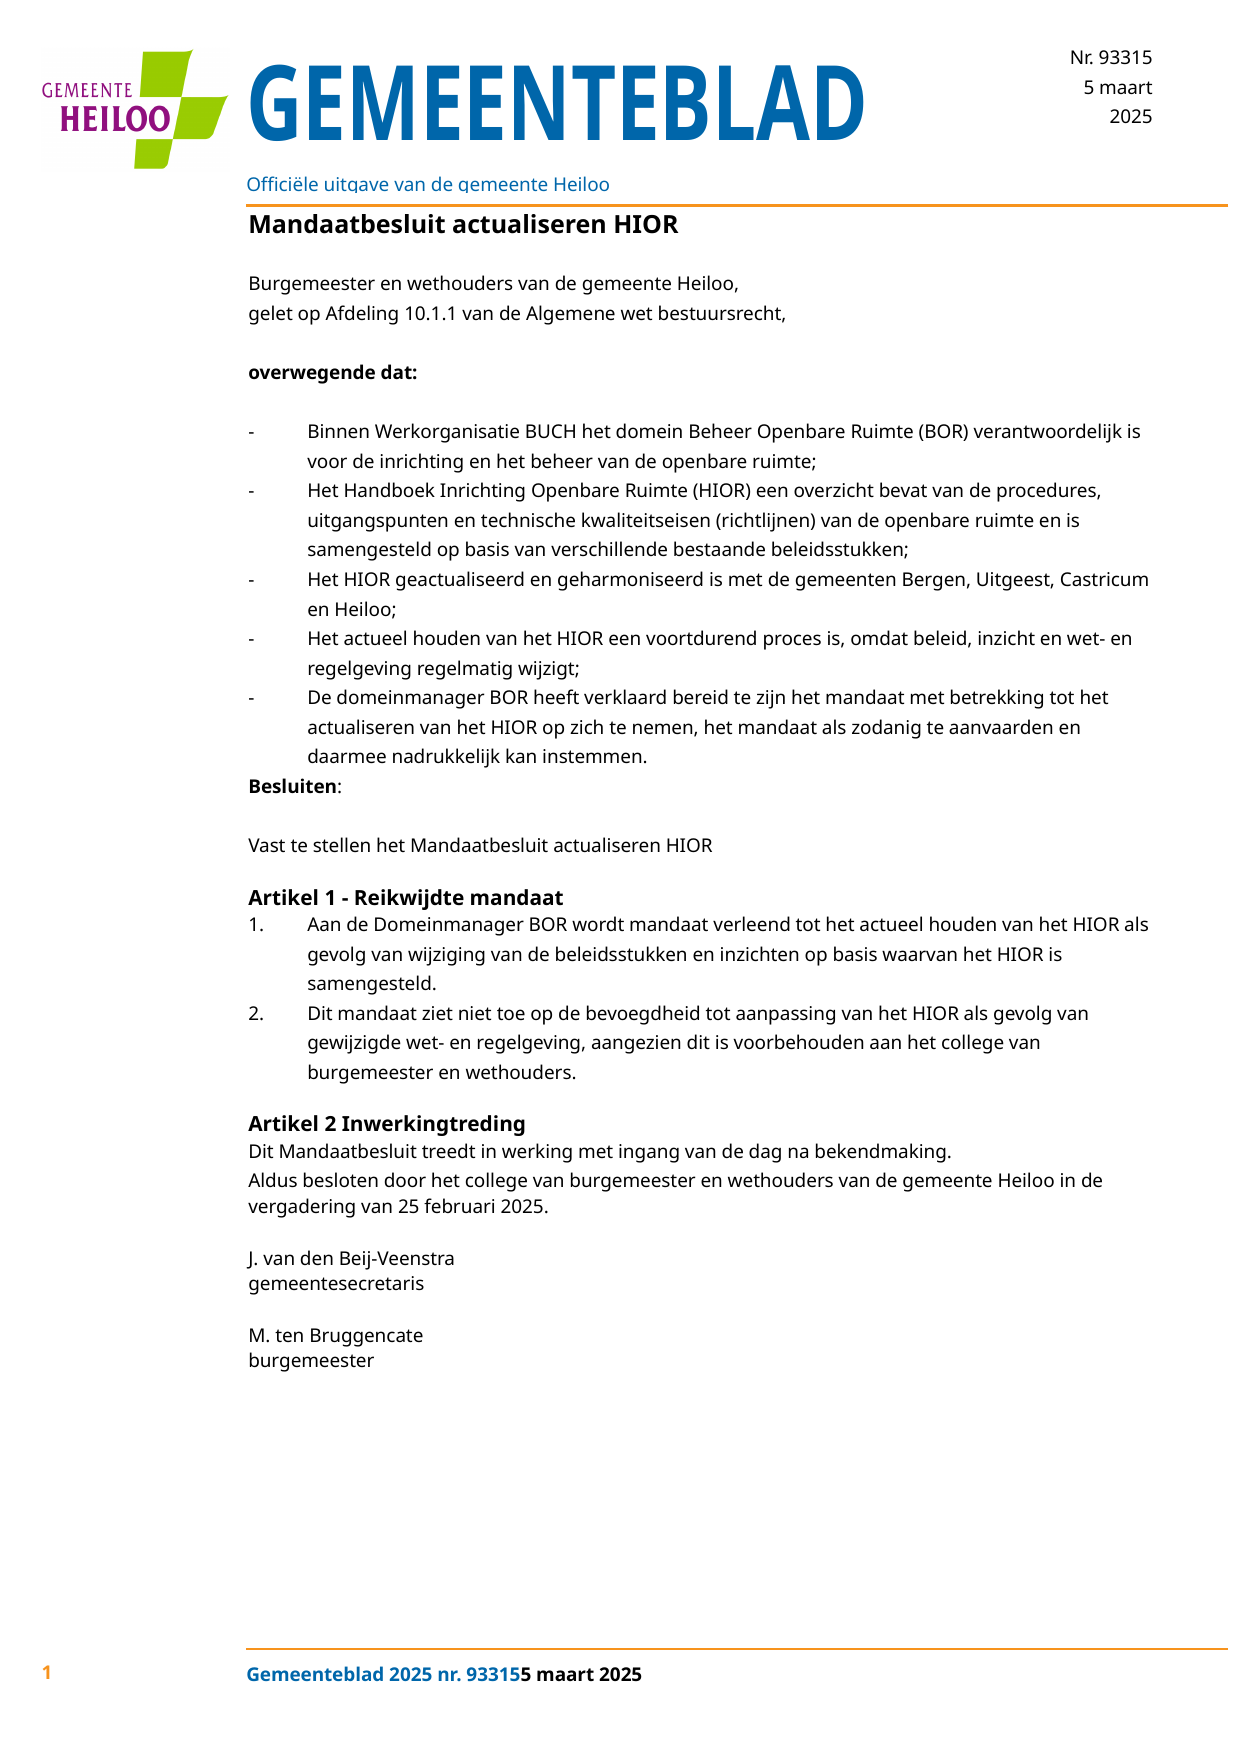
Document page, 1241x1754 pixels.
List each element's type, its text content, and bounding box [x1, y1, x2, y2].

text Burgemeester en wethouders van de gemeente Heiloo, [248, 270, 1152, 296]
text overwegende dat: [248, 359, 1152, 385]
text Besluiten: [248, 773, 1152, 799]
picture [41, 47, 231, 172]
text Artikel 2 Inwerkingtreding [248, 1109, 1152, 1138]
list Het Handboek Inrichting Openbare Ruimte (HIOR) een overzicht bevat van de procedures, uitgangspunten en technische kwaliteitseisen (richtlijnen) van de openbare ruimte en is samengesteld op basis van verschillende bestaande beleidsstukken; [248, 477, 1152, 562]
text M. ten Bruggencate [248, 1322, 1152, 1348]
text Aldus besloten door het college van burgemeester en wethouders van de gemeente Heiloo in de vergadering van 25 februari 2025. [248, 1168, 1152, 1219]
text Dit Mandaatbesluit treedt in werking met ingang van de dag na bekendmaking. [248, 1138, 1152, 1164]
list Binnen Werkorganisatie BUCH het domein Beheer Openbare Ruimte (BOR) verantwoordelijk is voor de inrichting en het beheer van de openbare ruimte; [248, 418, 1152, 473]
text gemeentesecretaris [248, 1271, 1152, 1296]
list Dit mandaat ziet niet toe op de bevoegdheid tot aanpassing van het HIOR als gevolg van gewijzigde wet- en regelgeving, aangezien dit is voorbehouden aan het college van burgemeester en wethouders. [248, 1000, 1152, 1085]
text Vast te stellen het Mandaatbesluit actualiseren HIOR [248, 832, 1152, 858]
text burgemeester [248, 1348, 1152, 1373]
text gelet op Afdeling 10.1.1 van de Algemene wet bestuursrecht, [248, 300, 1152, 326]
text J. van den Beij-Veenstra [248, 1245, 1152, 1271]
list Het actueel houden van het HIOR een voortdurend proces is, omdat beleid, inzicht en wet- en regelgeving regelmatig wijzigt; [248, 625, 1152, 681]
list Het HIOR geactualiseerd en geharmoniseerd is met de gemeenten Bergen, Uitgeest, Castricum en Heiloo; [248, 566, 1152, 621]
list De domeinmanager BOR heeft verklaard bereid te zijn het mandaat met betrekking tot het actualiseren van het HIOR op zich te nemen, het mandaat als zodanig te aanvaarden en daarmee nadrukkelijk kan instemmen. [248, 684, 1152, 769]
text Mandaatbesluit actualiseren HIOR [248, 207, 1152, 241]
text Artikel 1 - Reikwijdte mandaat [248, 883, 1152, 911]
list Aan de Domeinmanager BOR wordt mandaat verleend tot het actueel houden van het HIOR als gevolg van wijziging van de beleidsstukken en inzichten op basis waarvan het HIOR is samengesteld. [248, 911, 1152, 996]
